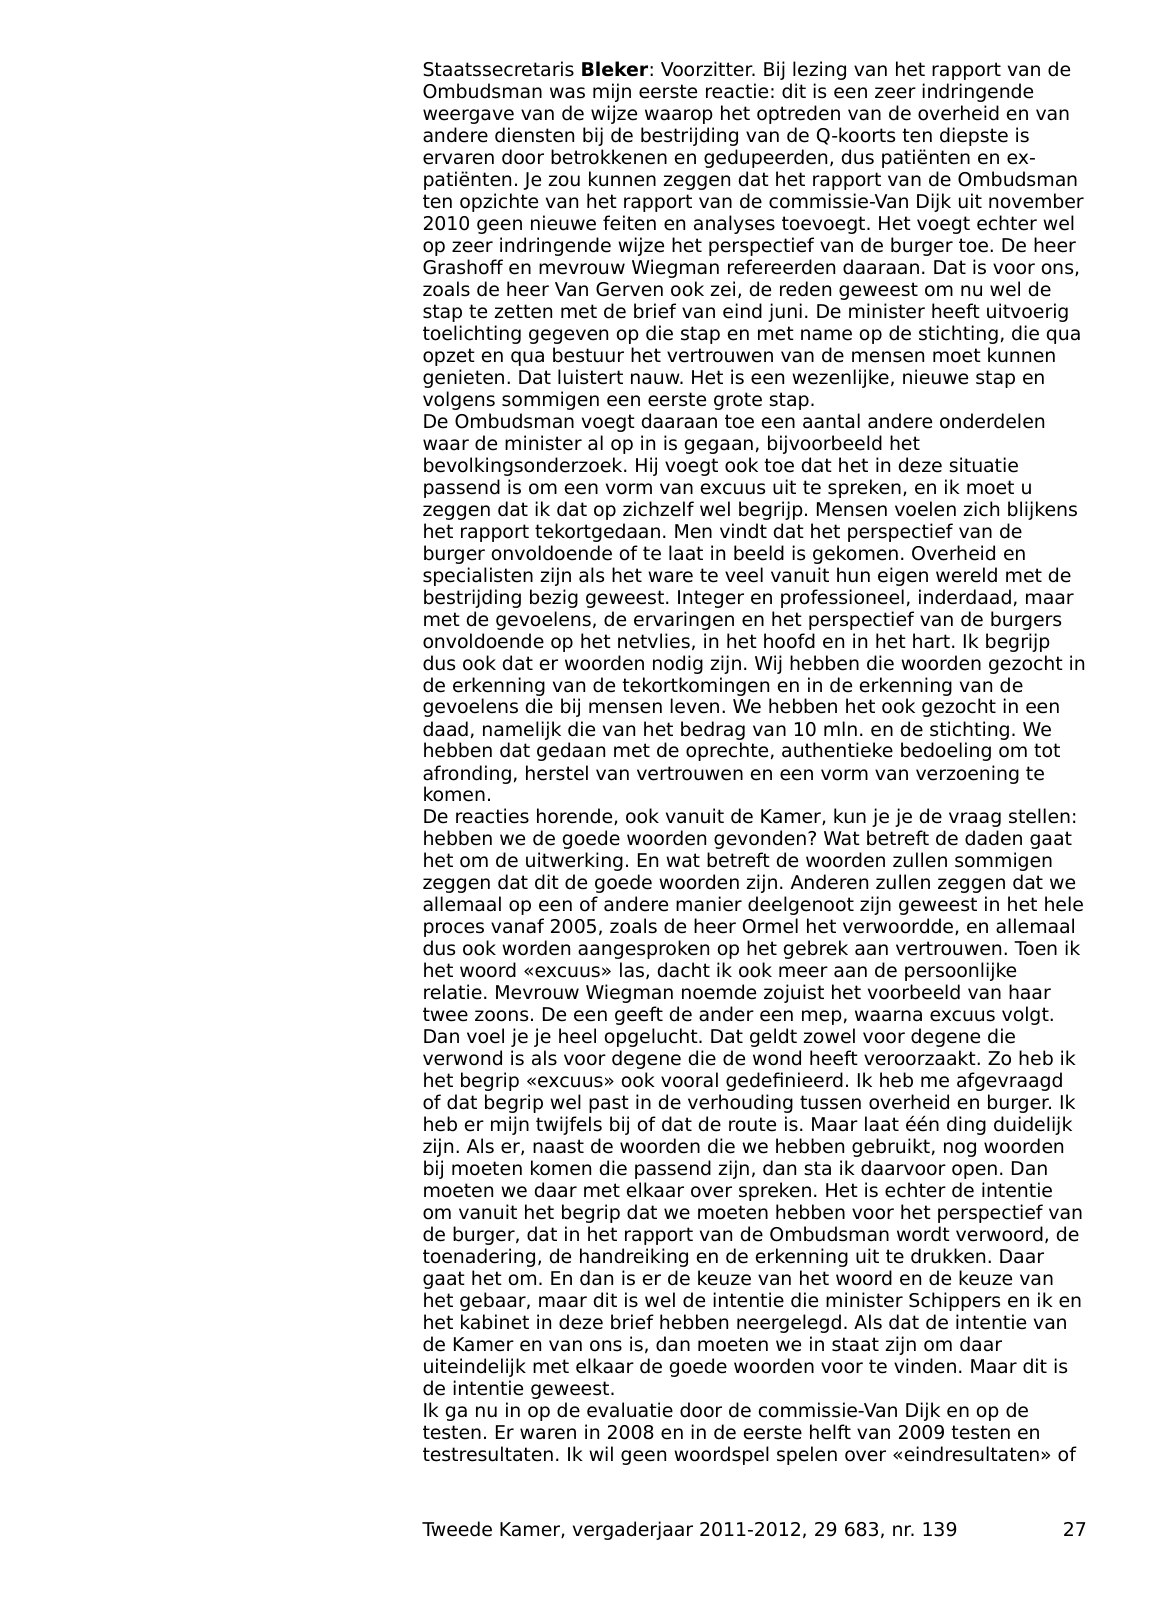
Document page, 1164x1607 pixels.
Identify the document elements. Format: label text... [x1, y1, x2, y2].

text Staatssecretaris Bleker: Voorzitter. Bij lezing van het rapport van de Ombudsman was mijn eerste reactie: dit is een zeer indringende weergave van de wijze waarop het optreden van de overheid en van andere diensten bij de bestrijding van de Q-koorts ten diepste is ervaren door betrokkenen en gedupeerden, dus patiënten en ex-patiënten. Je zou kunnen zeggen dat het rapport van de Ombudsman ten opzichte van het rapport van de commissie-Van Dijk uit november 2010 geen nieuwe feiten en analyses toevoegt. Het voegt echter wel op zeer indringende wijze het perspectief van de burger toe. De heer Grashoff en mevrouw Wiegman refereerden daaraan. Dat is voor ons, zoals de heer Van Gerven ook zei, de reden geweest om nu wel de stap te zetten met de brief van eind juni. De minister heeft uitvoerig toelichting gegeven op die stap en met name op de stichting, die qua opzet en qua bestuur het vertrouwen van de mensen moet kunnen genieten. Dat luistert nauw. Het is een wezenlijke, nieuwe stap en volgens sommigen een eerste grote stap. [422, 59, 1087, 411]
text De Ombudsman voegt daaraan toe een aantal andere onderdelen waar de minister al op in is gegaan, bijvoorbeeld het bevolkingsonderzoek. Hij voegt ook toe dat het in deze situatie passend is om een vorm van excuus uit te spreken, en ik moet u zeggen dat ik dat op zichzelf wel begrijp. Mensen voelen zich blijkens het rapport tekortgedaan. Men vindt dat het perspectief van de burger onvoldoende of te laat in beeld is gekomen. Overheid en specialisten zijn als het ware te veel vanuit hun eigen wereld met de bestrijding bezig geweest. Integer en professioneel, inderdaad, maar met de gevoelens, de ervaringen en het perspectief van de burgers onvoldoende op het netvlies, in het hoofd en in het hart. Ik begrijp dus ook dat er woorden nodig zijn. Wij hebben die woorden gezocht in de erkenning van de tekortkomingen en in de erkenning van de gevoelens die bij mensen leven. We hebben het ook gezocht in een daad, namelijk die van het bedrag van 10 mln. en de stichting. We hebben dat gedaan met de oprechte, authentieke bedoeling om tot afronding, herstel van vertrouwen en een vorm van verzoening te komen. [422, 411, 1087, 806]
text Ik ga nu in op de evaluatie door de commissie-Van Dijk en op de testen. Er waren in 2008 en in de eerste helft van 2009 testen en testresultaten. Ik wil geen woordspel spelen over «eindresultaten» of [422, 1400, 1087, 1466]
text De reacties horende, ook vanuit de Kamer, kun je je de vraag stellen: hebben we de goede woorden gevonden? Wat betreft de daden gaat het om de uitwerking. En wat betreft de woorden zullen sommigen zeggen dat dit de goede woorden zijn. Anderen zullen zeggen dat we allemaal op een of andere manier deelgenoot zijn geweest in het hele proces vanaf 2005, zoals de heer Ormel het verwoordde, en allemaal dus ook worden aangesproken op het gebrek aan vertrouwen. Toen ik het woord «excuus» las, dacht ik ook meer aan de persoonlijke relatie. Mevrouw Wiegman noemde zojuist het voorbeeld van haar twee zoons. De een geeft de ander een mep, waarna excuus volgt. Dan voel je je heel opgelucht. Dat geldt zowel voor degene die verwond is als voor degene die de wond heeft veroorzaakt. Zo heb ik het begrip «excuus» ook vooral gedefinieerd. Ik heb me afgevraagd of dat begrip wel past in de verhouding tussen overheid en burger. Ik heb er mijn twijfels bij of dat de route is. Maar laat één ding duidelijk zijn. Als er, naast de woorden die we hebben gebruikt, nog woorden bij moeten komen die passend zijn, dan sta ik daarvoor open. Dan moeten we daar met elkaar over spreken. Het is echter de intentie om vanuit het begrip dat we moeten hebben voor het perspectief van de burger, dat in het rapport van de Ombudsman wordt verwoord, de toenadering, de handreiking en de erkenning uit te drukken. Daar gaat het om. En dan is er de keuze van het woord en de keuze van het gebaar, maar dit is wel de intentie die minister Schippers en ik en het kabinet in deze brief hebben neergelegd. Als dat de intentie van de Kamer en van ons is, dan moeten we in staat zijn om daar uiteindelijk met elkaar de goede woorden voor te vinden. Maar dit is de intentie geweest. [422, 806, 1087, 1400]
